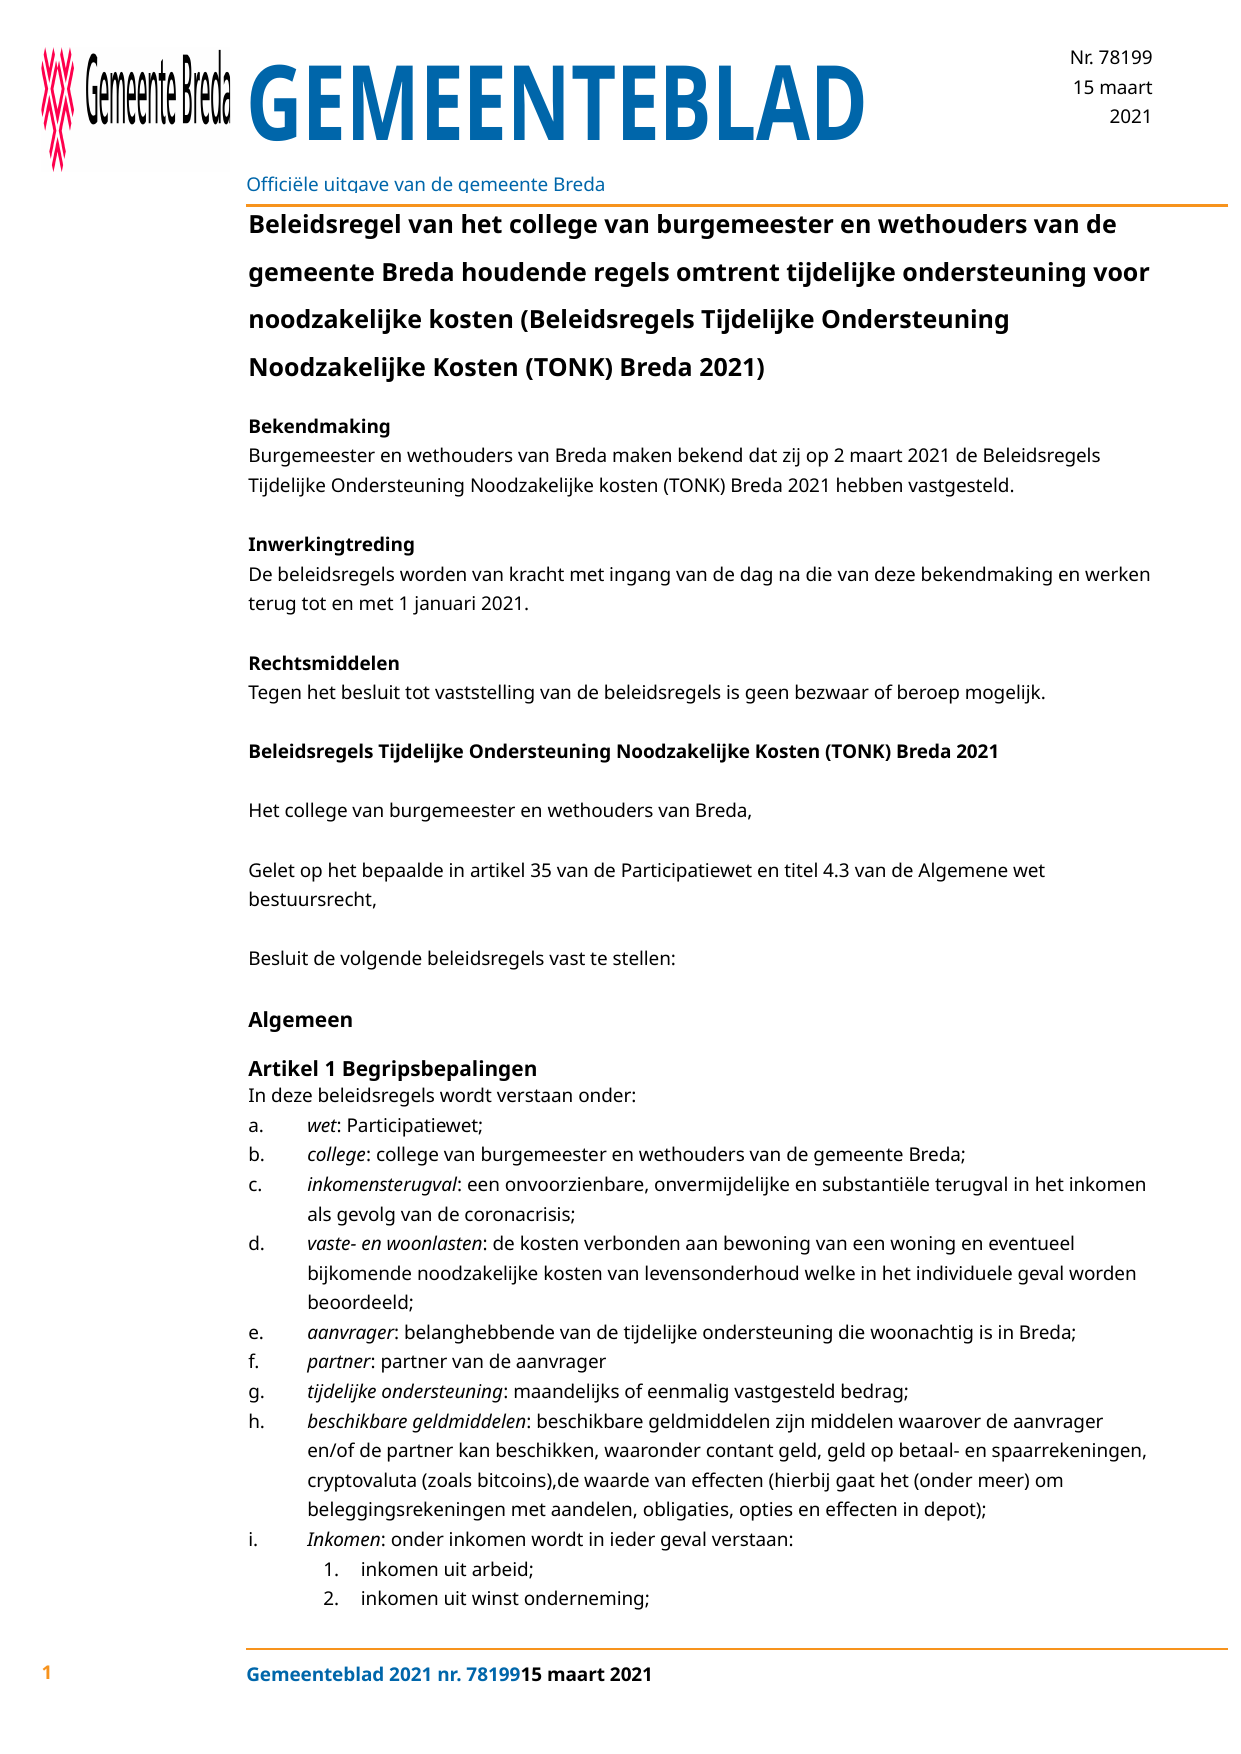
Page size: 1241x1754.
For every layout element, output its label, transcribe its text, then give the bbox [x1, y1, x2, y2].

list tijdelijke ondersteuning: maandelijks of eenmalig vastgesteld bedrag; [248, 1378, 1152, 1404]
list beschikbare geldmiddelen: beschikbare geldmiddelen zijn middelen waarover de aanvrager en/of de partner kan beschikken, waaronder contant geld, geld op betaal- en spaarrekeningen, cryptovaluta (zoals bitcoins),de waarde van effecten (hierbij gaat het (onder meer) om beleggingsrekeningen met aandelen, obligaties, opties en effecten in depot); [248, 1408, 1152, 1522]
list college: college van burgemeester en wethouders van de gemeente Breda; [248, 1142, 1152, 1167]
text Burgemeester en wethouders van Breda maken bekend dat zij op 2 maart 2021 de Beleidsregels Tijdelijke Ondersteuning Noodzakelijke kosten (TONK) Breda 2021 hebben vastgesteld. [248, 443, 1152, 498]
text Tegen het besluit tot vaststelling van de beleidsregels is geen bezwaar of beroep mogelijk. [248, 679, 1152, 705]
text Het college van burgemeester en wethouders van Breda, [248, 798, 1152, 823]
list wet: Participatiewet; [248, 1112, 1152, 1138]
text In deze beleidsregels wordt verstaan onder: [248, 1082, 1152, 1108]
text Artikel 1 Begripsbepalingen [248, 1054, 1152, 1082]
text Gelet op het bepaalde in artikel 35 van de Participatiewet en titel 4.3 van de Algemene wet bestuursrecht, [248, 857, 1152, 912]
list inkomensterugval: een onvoorzienbare, onvermijdelijke en substantiële terugval in het inkomen als gevolg van de coronacrisis; [248, 1171, 1152, 1227]
text Bekendmaking [248, 413, 1152, 439]
picture [41, 47, 231, 172]
text Inwerkingtreding [248, 531, 1152, 557]
text Beleidsregels Tijdelijke Ondersteuning Noodzakelijke Kosten (TONK) Breda 2021 [248, 738, 1152, 764]
text Algemeen [248, 1005, 1152, 1033]
list vaste- en woonlasten: de kosten verbonden aan bewoning van een woning en eventueel bijkomende noodzakelijke kosten van levensonderhoud welke in het individuele geval worden beoordeeld; [248, 1230, 1152, 1315]
list partner: partner van de aanvrager [248, 1349, 1152, 1374]
text Besluit de volgende beleidsregels vast te stellen: [248, 946, 1152, 971]
list Inkomen: onder inkomen wordt in ieder geval verstaan: [248, 1526, 1152, 1552]
list aanvrager: belanghebbende van de tijdelijke ondersteuning die woonachtig is in Breda; [248, 1319, 1152, 1345]
list inkomen uit winst onderneming; [323, 1585, 1152, 1611]
text Beleidsregel van het college van burgemeester en wethouders van de gemeente Breda houdende regels omtrent tijdelijke ondersteuning voor noodzakelijke kosten (Beleidsregels Tijdelijke Ondersteuning Noodzakelijke Kosten (TONK) Breda 2021) [248, 207, 1152, 384]
list inkomen uit arbeid; [323, 1556, 1152, 1582]
text De beleidsregels worden van kracht met ingang van de dag na die van deze bekendmaking en werken terug tot en met 1 januari 2021. [248, 561, 1152, 616]
text Rechtsmiddelen [248, 650, 1152, 676]
